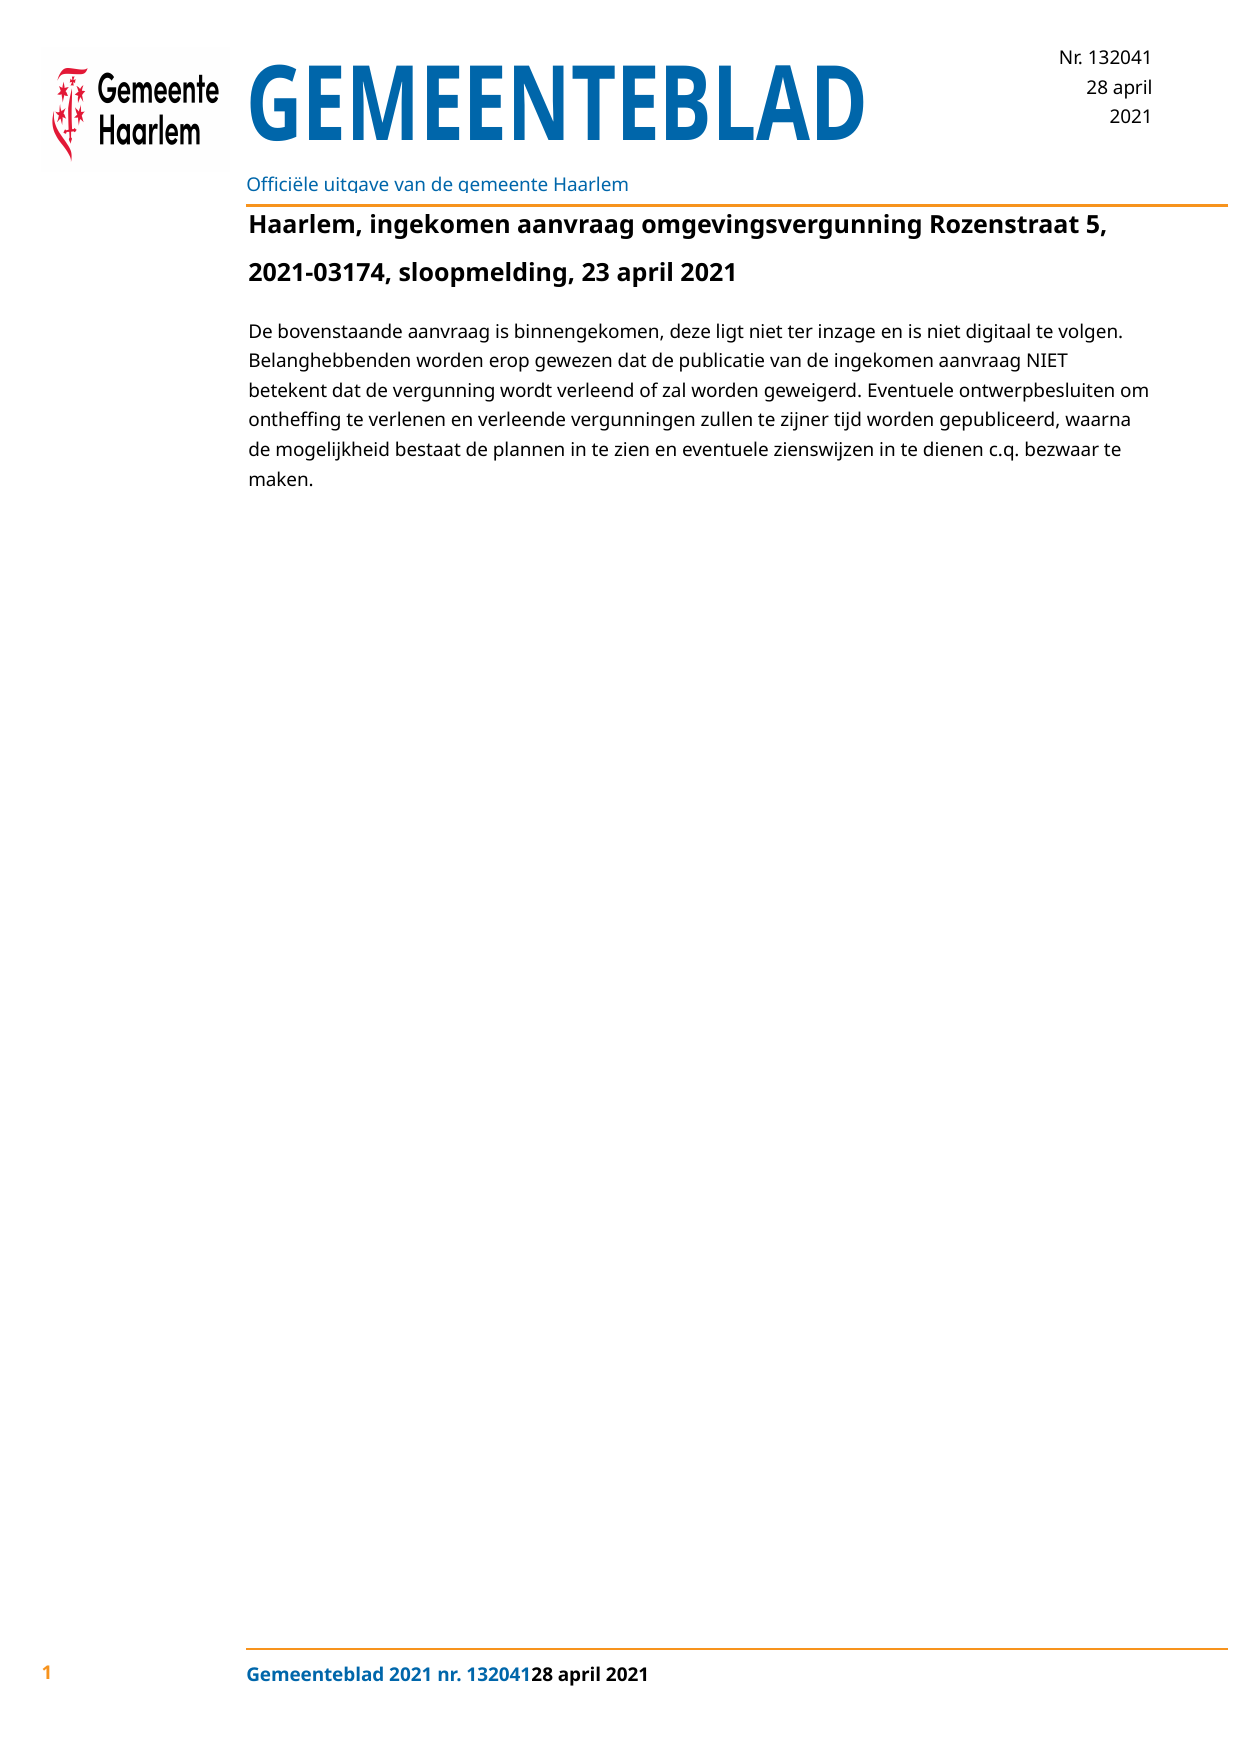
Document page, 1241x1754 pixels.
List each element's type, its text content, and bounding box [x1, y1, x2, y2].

text Haarlem, ingekomen aanvraag omgevingsvergunning Rozenstraat 5, 2021-03174, sloopmelding, 23 april 2021 [248, 207, 1152, 288]
picture [41, 47, 231, 172]
text De bovenstaande aanvraag is binnengekomen, deze ligt niet ter inzage en is niet digitaal te volgen. Belanghebbenden worden erop gewezen dat de publicatie van de ingekomen aanvraag NIET betekent dat de vergunning wordt verleend of zal worden geweigerd. Eventuele ontwerpbesluiten om ontheffing te verlenen en verleende vergunningen zullen te zijner tijd worden gepubliceerd, waarna de mogelijkheid bestaat de plannen in te zien en eventuele zienswijzen in te dienen c.q. bezwaar te maken. [248, 318, 1152, 492]
